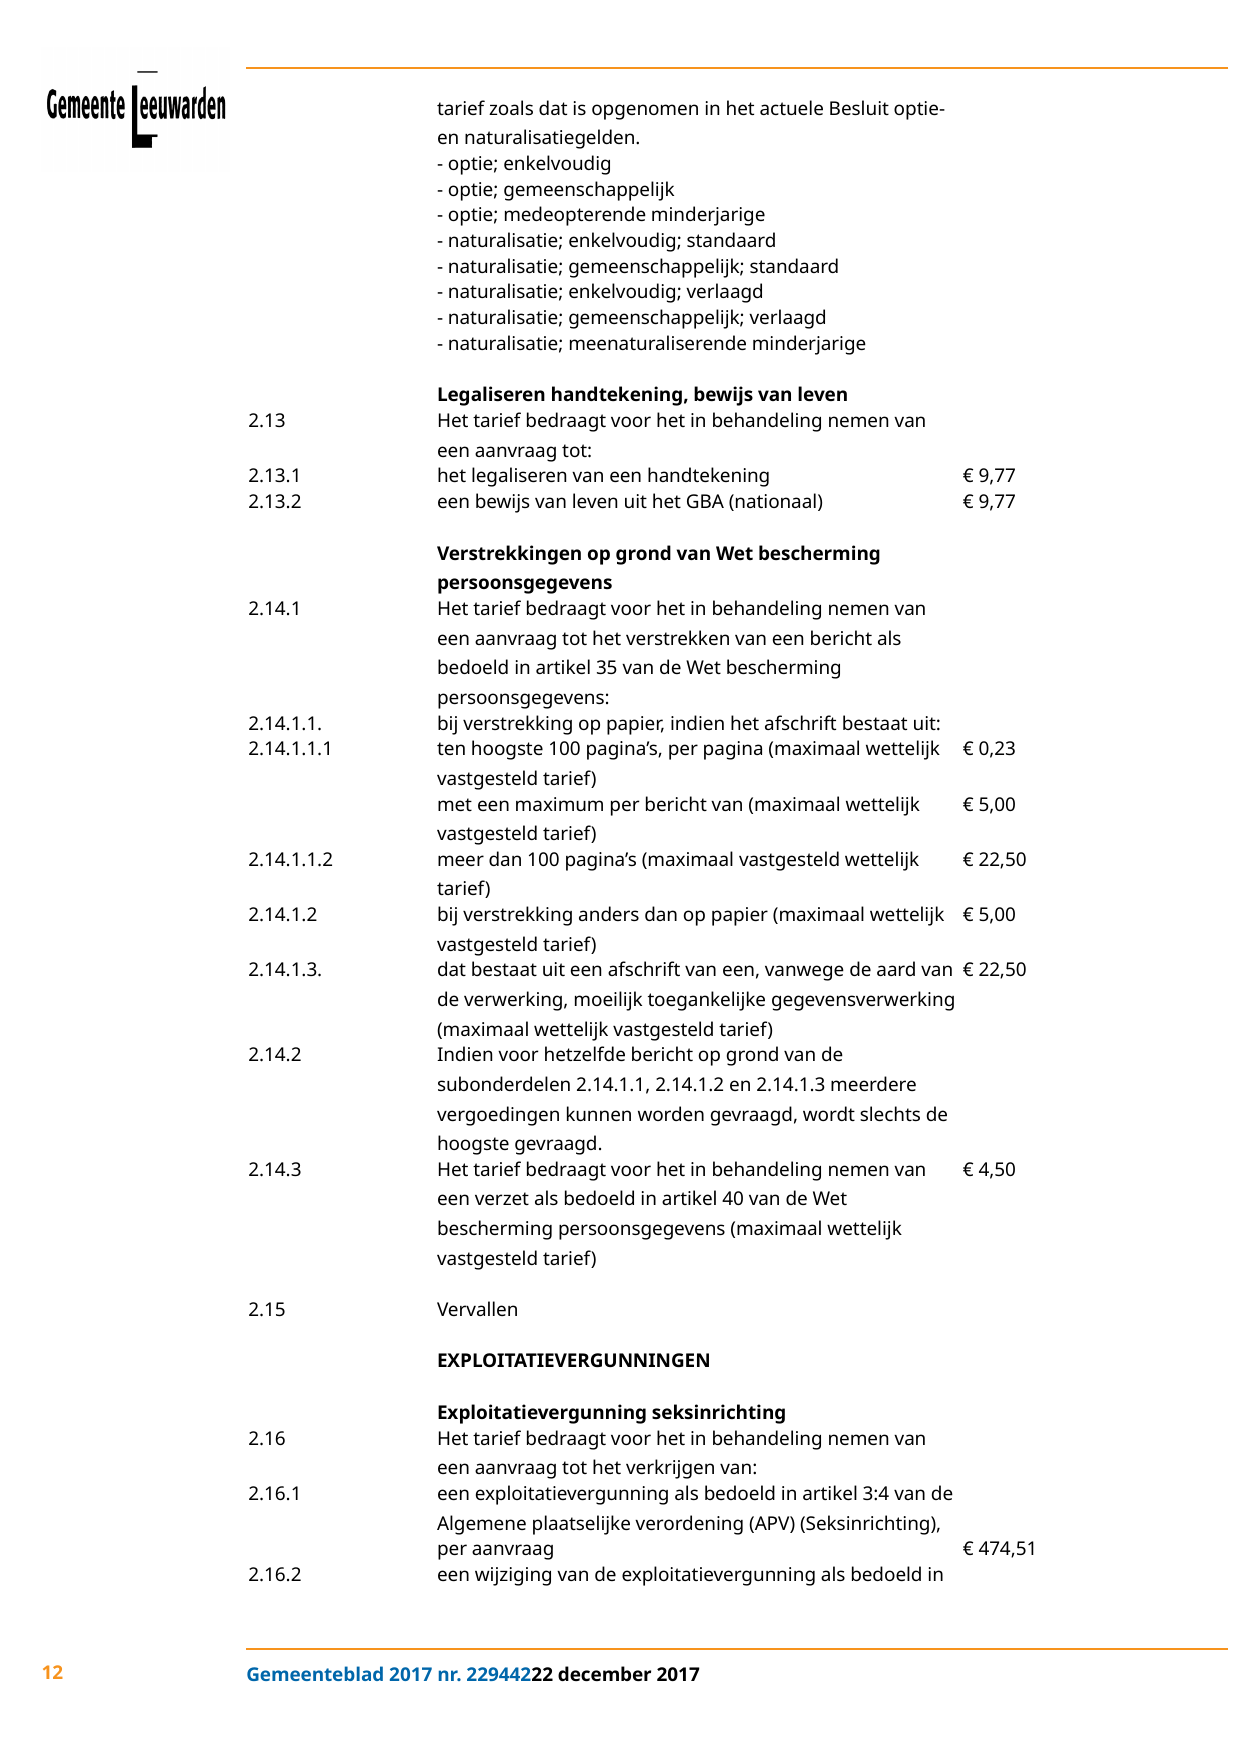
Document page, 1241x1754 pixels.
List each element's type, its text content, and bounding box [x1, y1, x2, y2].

picture [41, 47, 231, 172]
table_cell 2.14.1.1.2 [248, 846, 437, 901]
table_cell [248, 1271, 437, 1296]
table_cell 2.14.1.3. [248, 957, 437, 1042]
table_cell Exploitatievergunning seksinrichting [437, 1399, 963, 1425]
table_cell met een maximum per bericht van (maximaal wettelijk vastgesteld tarief) [437, 791, 963, 846]
table_cell Vervallen [437, 1296, 963, 1322]
table_cell 2.14.1.1. [248, 710, 437, 735]
table_cell € 0,23 [963, 735, 1152, 791]
table_cell [248, 253, 437, 279]
table_cell [437, 1322, 963, 1348]
table_cell [437, 514, 963, 540]
table_cell [963, 202, 1152, 227]
table_cell [963, 595, 1152, 710]
table_cell [248, 305, 437, 330]
table_cell 2.13.2 [248, 489, 437, 514]
table_cell [963, 514, 1152, 540]
table_cell 2.14.1.1.1 [248, 735, 437, 791]
table_cell - naturalisatie; gemeenschappelijk; verlaagd [437, 305, 963, 330]
table_cell - optie; medeopterende minderjarige [437, 202, 963, 227]
table_cell € 4,50 [963, 1156, 1152, 1271]
table_cell [248, 1322, 437, 1348]
table_cell 2.14.1 [248, 595, 437, 710]
table_cell 2.16.1 [248, 1480, 437, 1536]
table_cell Het tarief bedraagt voor het in behandeling nemen van een aanvraag tot het verkrijgen van: [437, 1425, 963, 1480]
table_cell [963, 356, 1152, 382]
table_cell [963, 382, 1152, 407]
table_cell [248, 279, 437, 304]
table_cell € 474,51 [963, 1536, 1152, 1561]
table_cell [248, 176, 437, 202]
table_cell Legaliseren handtekening, bewijs van leven [437, 382, 963, 407]
table_cell [963, 1425, 1152, 1480]
table_cell - optie; gemeenschappelijk [437, 176, 963, 202]
table_cell [963, 1322, 1152, 1348]
table_cell [963, 1480, 1152, 1536]
table_cell ten hoogste 100 pagina’s, per pagina (maximaal wettelijk vastgesteld tarief) [437, 735, 963, 791]
table_cell [248, 382, 437, 407]
table_cell [963, 1271, 1152, 1296]
table_cell [963, 1374, 1152, 1399]
table_cell € 5,00 [963, 791, 1152, 846]
table_cell Verstrekkingen op grond van Wet bescherming persoonsgegevens [437, 540, 963, 595]
table_cell - optie; enkelvoudig [437, 150, 963, 176]
table_cell bij verstrekking op papier, indien het afschrift bestaat uit: [437, 710, 963, 735]
table_cell € 22,50 [963, 846, 1152, 901]
table_cell 2.16 [248, 1425, 437, 1480]
table_cell [248, 330, 437, 356]
table_cell [963, 305, 1152, 330]
table_cell een exploitatievergunning als bedoeld in artikel 3:4 van de Algemene plaatselijke verordening (APV) (Seksinrichting), [437, 1480, 963, 1536]
table_cell € 9,77 [963, 489, 1152, 514]
table_cell [963, 408, 1152, 463]
table_cell [963, 279, 1152, 304]
table_cell het legaliseren van een handtekening [437, 463, 963, 488]
table_cell [963, 1296, 1152, 1322]
table_cell EXPLOITATIEVERGUNNINGEN [437, 1348, 963, 1373]
table_cell 2.14.3 [248, 1156, 437, 1271]
table_cell [963, 330, 1152, 356]
table_cell een bewijs van leven uit het GBA (nationaal) [437, 489, 963, 514]
table_cell bij verstrekking anders dan op papier (maximaal wettelijk vastgesteld tarief) [437, 901, 963, 957]
table_cell tarief zoals dat is opgenomen in het actuele Besluit optie- en naturalisatiegelden. [437, 95, 963, 150]
table_cell - naturalisatie; enkelvoudig; standaard [437, 227, 963, 253]
table_cell [963, 1042, 1152, 1156]
table_cell [963, 95, 1152, 150]
table_cell [437, 1374, 963, 1399]
table_cell [963, 540, 1152, 595]
table_cell [248, 540, 437, 595]
table_cell [248, 150, 437, 176]
table_cell € 22,50 [963, 957, 1152, 1042]
table_cell - naturalisatie; gemeenschappelijk; standaard [437, 253, 963, 279]
table_cell [963, 710, 1152, 735]
table_cell [248, 1399, 437, 1425]
table_cell Het tarief bedraagt voor het in behandeling nemen van een aanvraag tot: [437, 408, 963, 463]
table_cell [248, 1374, 437, 1399]
table_cell [963, 176, 1152, 202]
table_cell [963, 1348, 1152, 1373]
table_cell per aanvraag [437, 1536, 963, 1561]
table_cell 2.13 [248, 408, 437, 463]
table_cell Het tarief bedraagt voor het in behandeling nemen van een verzet als bedoeld in artikel 40 van de Wet bescherming persoonsgegevens (maximaal wettelijk vastgesteld tarief) [437, 1156, 963, 1271]
table_cell [248, 95, 437, 150]
table_cell [248, 1536, 437, 1561]
table_cell 2.14.2 [248, 1042, 437, 1156]
table_cell € 9,77 [963, 463, 1152, 488]
table_cell [248, 356, 437, 382]
table_cell [248, 227, 437, 253]
table_cell [963, 227, 1152, 253]
table_cell [248, 1348, 437, 1373]
table_cell 2.13.1 [248, 463, 437, 488]
table_cell [963, 1399, 1152, 1425]
table_cell [963, 1561, 1152, 1587]
table_cell [248, 791, 437, 846]
table_cell Het tarief bedraagt voor het in behandeling nemen van een aanvraag tot het verstrekken van een bericht als bedoeld in artikel 35 van de Wet bescherming persoonsgegevens: [437, 595, 963, 710]
table_cell [963, 150, 1152, 176]
table_cell 2.14.1.2 [248, 901, 437, 957]
table_cell meer dan 100 pagina’s (maximaal vastgesteld wettelijk tarief) [437, 846, 963, 901]
table_cell [963, 253, 1152, 279]
table_cell 2.15 [248, 1296, 437, 1322]
table_cell - naturalisatie; enkelvoudig; verlaagd [437, 279, 963, 304]
table_cell [248, 514, 437, 540]
table_cell € 5,00 [963, 901, 1152, 957]
table_cell Indien voor hetzelfde bericht op grond van de subonderdelen 2.14.1.1, 2.14.1.2 en 2.14.1.3 meerdere vergoedingen kunnen worden gevraagd, wordt slechts de hoogste gevraagd. [437, 1042, 963, 1156]
table_cell dat bestaat uit een afschrift van een, vanwege de aard van de verwerking, moeilijk toegankelijke gegevensverwerking (maximaal wettelijk vastgesteld tarief) [437, 957, 963, 1042]
table_cell [437, 356, 963, 382]
table_cell 2.16.2 [248, 1561, 437, 1587]
table_cell [248, 202, 437, 227]
table_cell een wijziging van de exploitatievergunning als bedoeld in [437, 1561, 963, 1587]
table_cell [437, 1271, 963, 1296]
table_cell - naturalisatie; meenaturaliserende minderjarige [437, 330, 963, 356]
